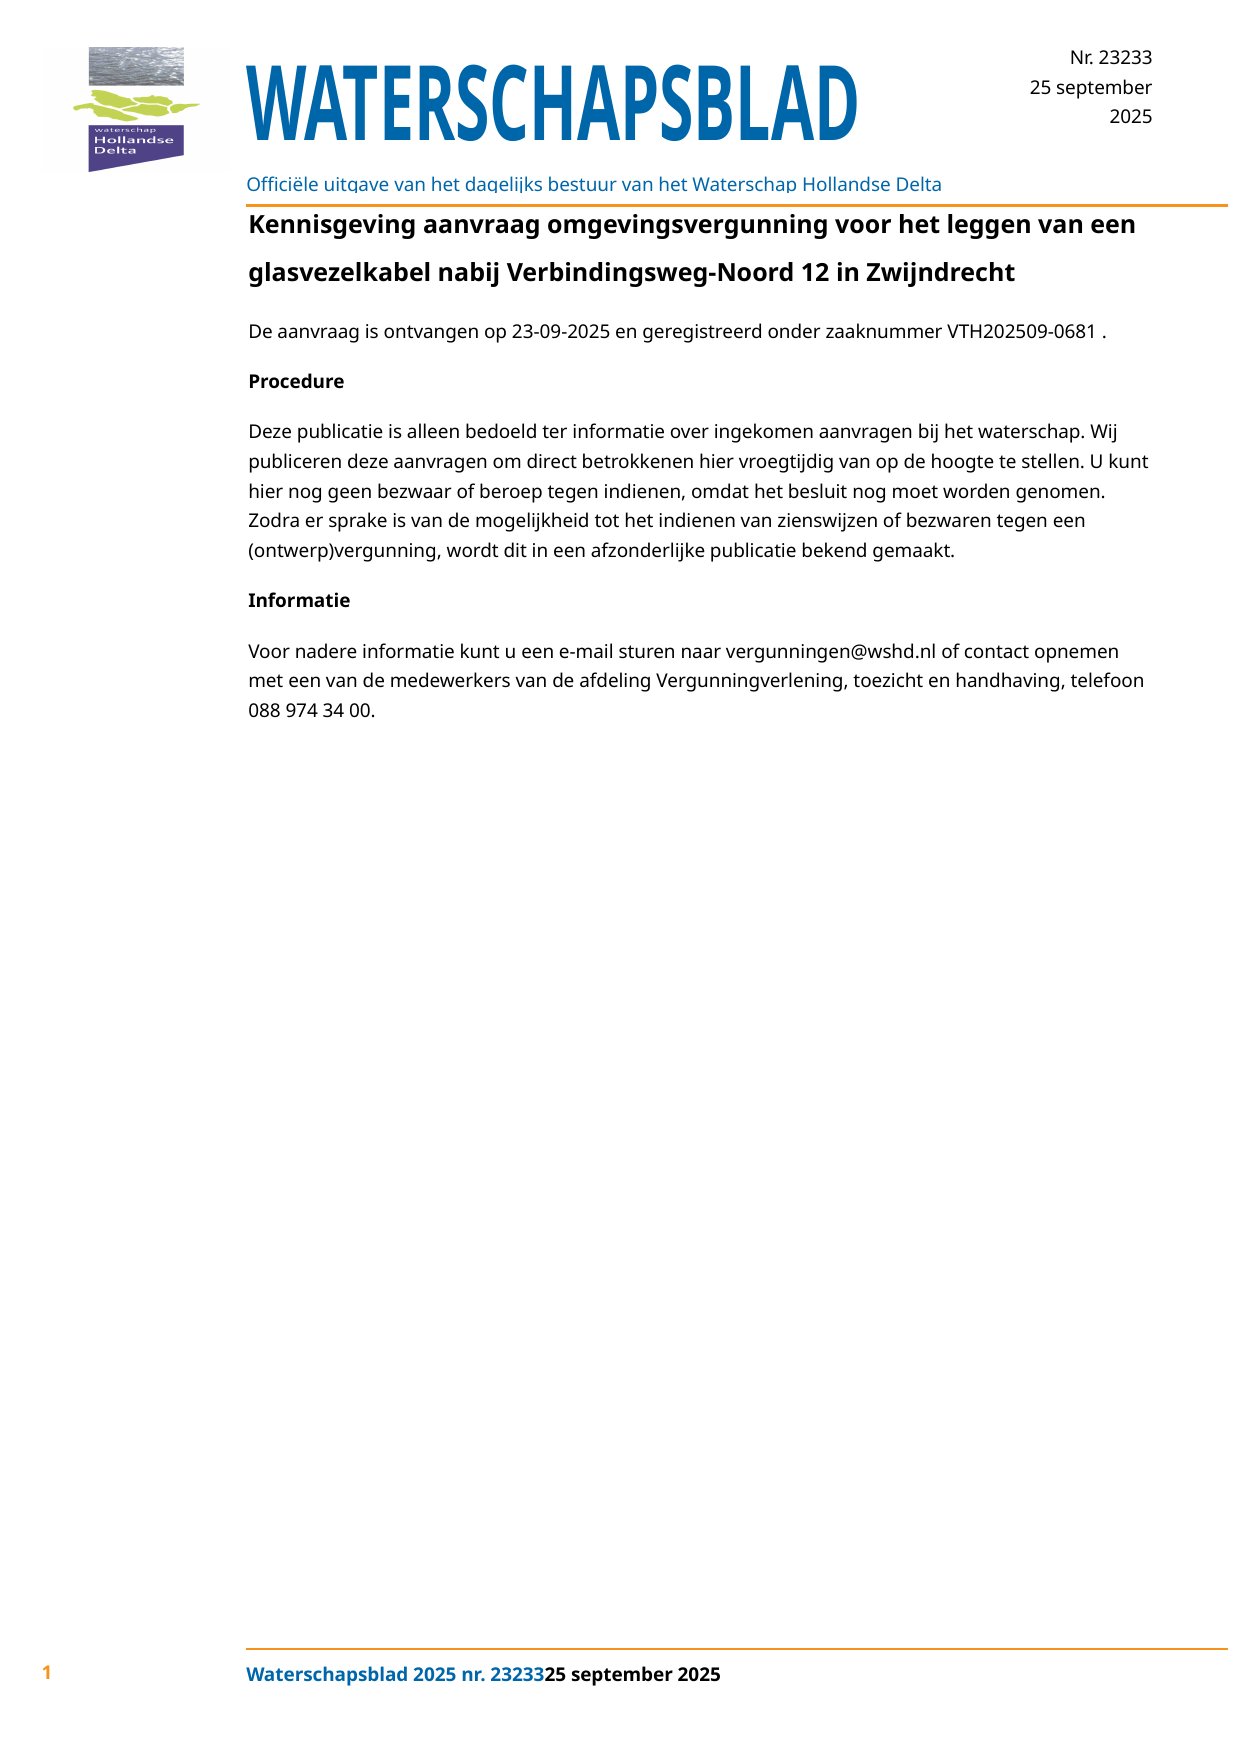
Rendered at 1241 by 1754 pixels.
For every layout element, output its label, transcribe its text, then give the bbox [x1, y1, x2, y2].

text Deze publicatie is alleen bedoeld ter informatie over ingekomen aanvragen bij het waterschap. Wij publiceren deze aanvragen om direct betrokkenen hier vroegtijdig van op de hoogte te stellen. U kunt hier nog geen bezwaar of beroep tegen indienen, omdat het besluit nog moet worden genomen. Zodra er sprake is van de mogelijkheid tot het indienen van zienswijzen of bezwaren tegen een (ontwerp)vergunning, wordt dit in een afzonderlijke publicatie bekend gemaakt. [248, 419, 1152, 563]
text De aanvraag is ontvangen op 23-09-2025 en geregistreerd onder zaaknummer VTH202509-0681 . [248, 318, 1152, 344]
text Kennisgeving aanvraag omgevingsvergunning voor het leggen van een glasvezelkabel nabij Verbindingsweg-Noord 12 in Zwijndrecht [248, 207, 1152, 288]
text Informatie [248, 587, 1152, 613]
text Procedure [248, 368, 1152, 394]
text Voor nadere informatie kunt u een e-mail sturen naar vergunningen@wshd.nl of contact opnemen met een van de medewerkers van de afdeling Vergunningverlening, toezicht en handhaving, telefoon 088 974 34 00. [248, 638, 1152, 723]
picture [41, 47, 231, 172]
